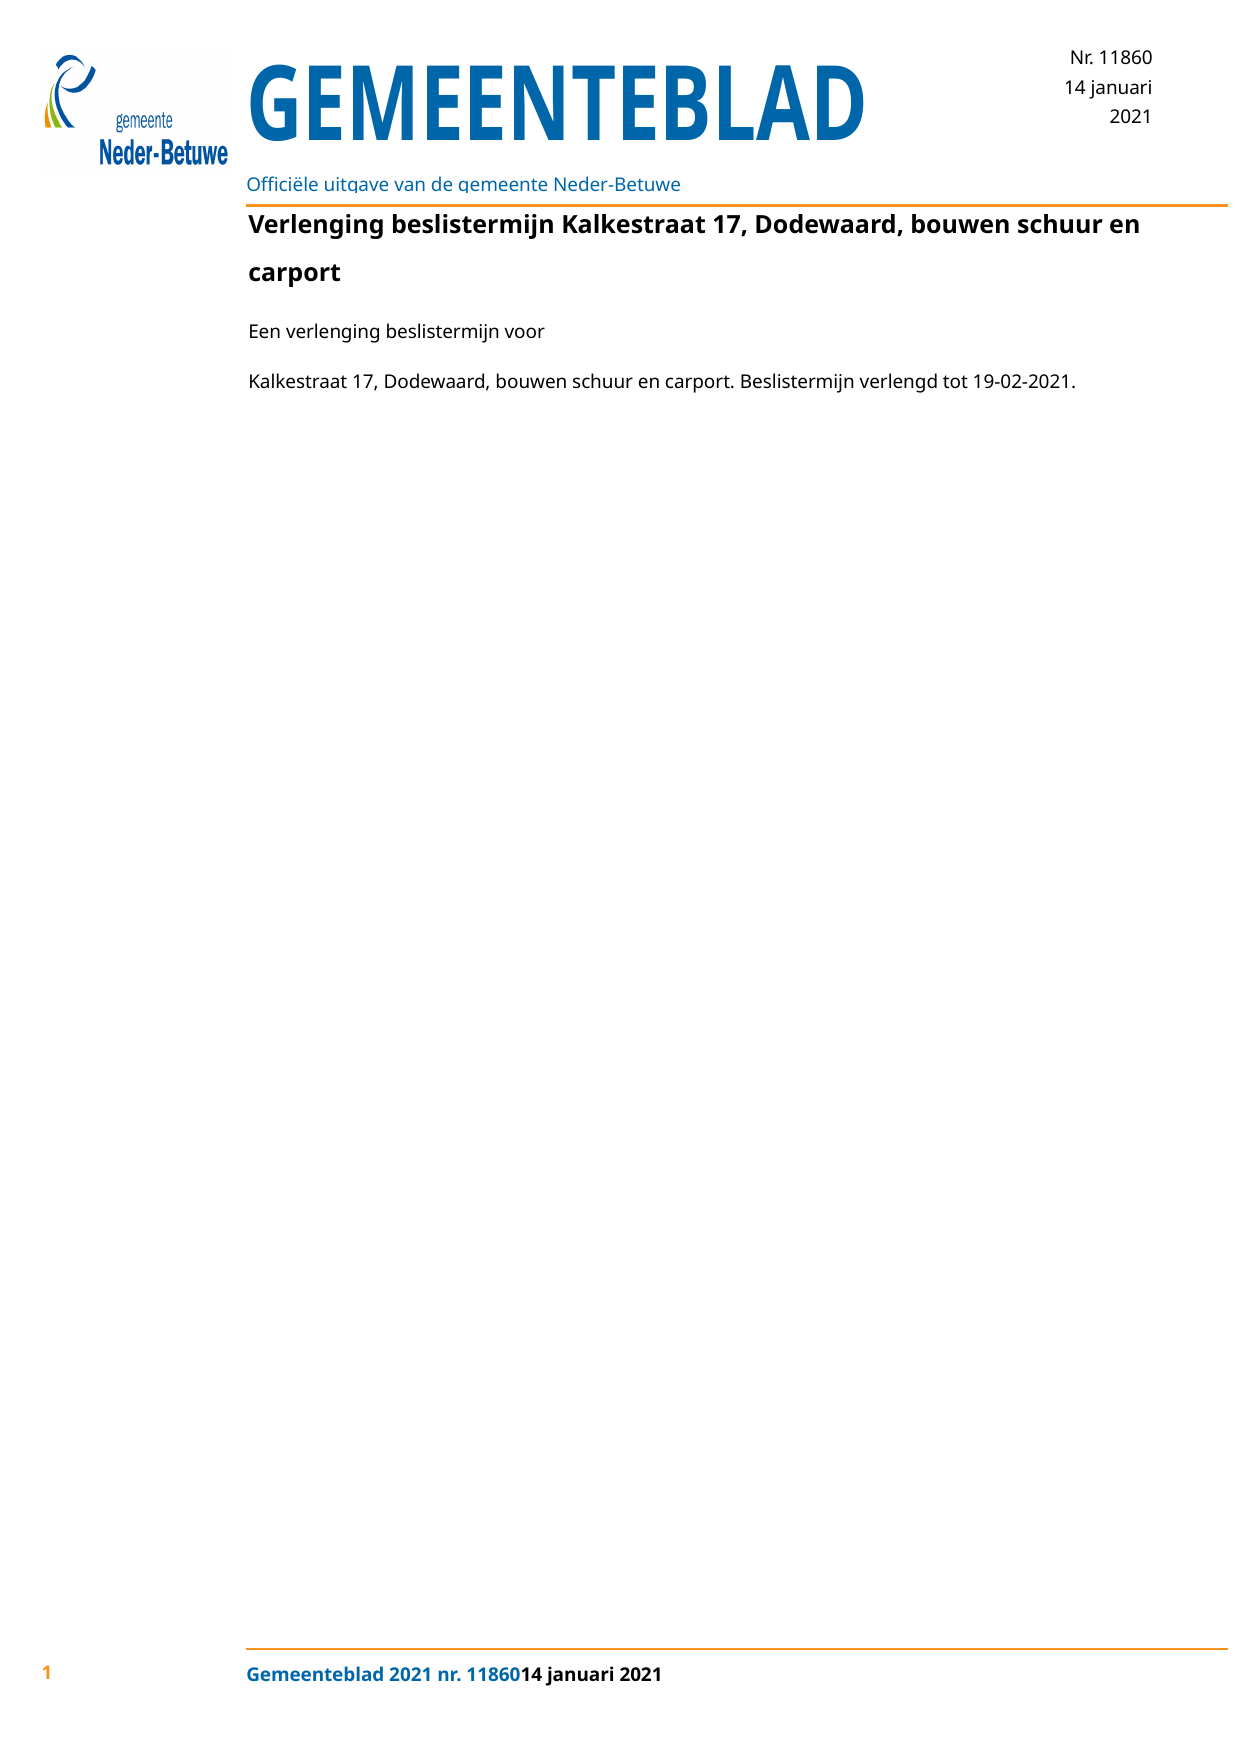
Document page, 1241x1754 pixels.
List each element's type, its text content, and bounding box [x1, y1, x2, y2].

text Kalkestraat 17, Dodewaard, bouwen schuur en carport. Beslistermijn verlengd tot 19-02-2021. [248, 368, 1152, 394]
text Verlenging beslistermijn Kalkestraat 17, Dodewaard, bouwen schuur en carport [248, 207, 1152, 288]
text Een verlenging beslistermijn voor [248, 318, 1152, 344]
picture [41, 47, 231, 172]
